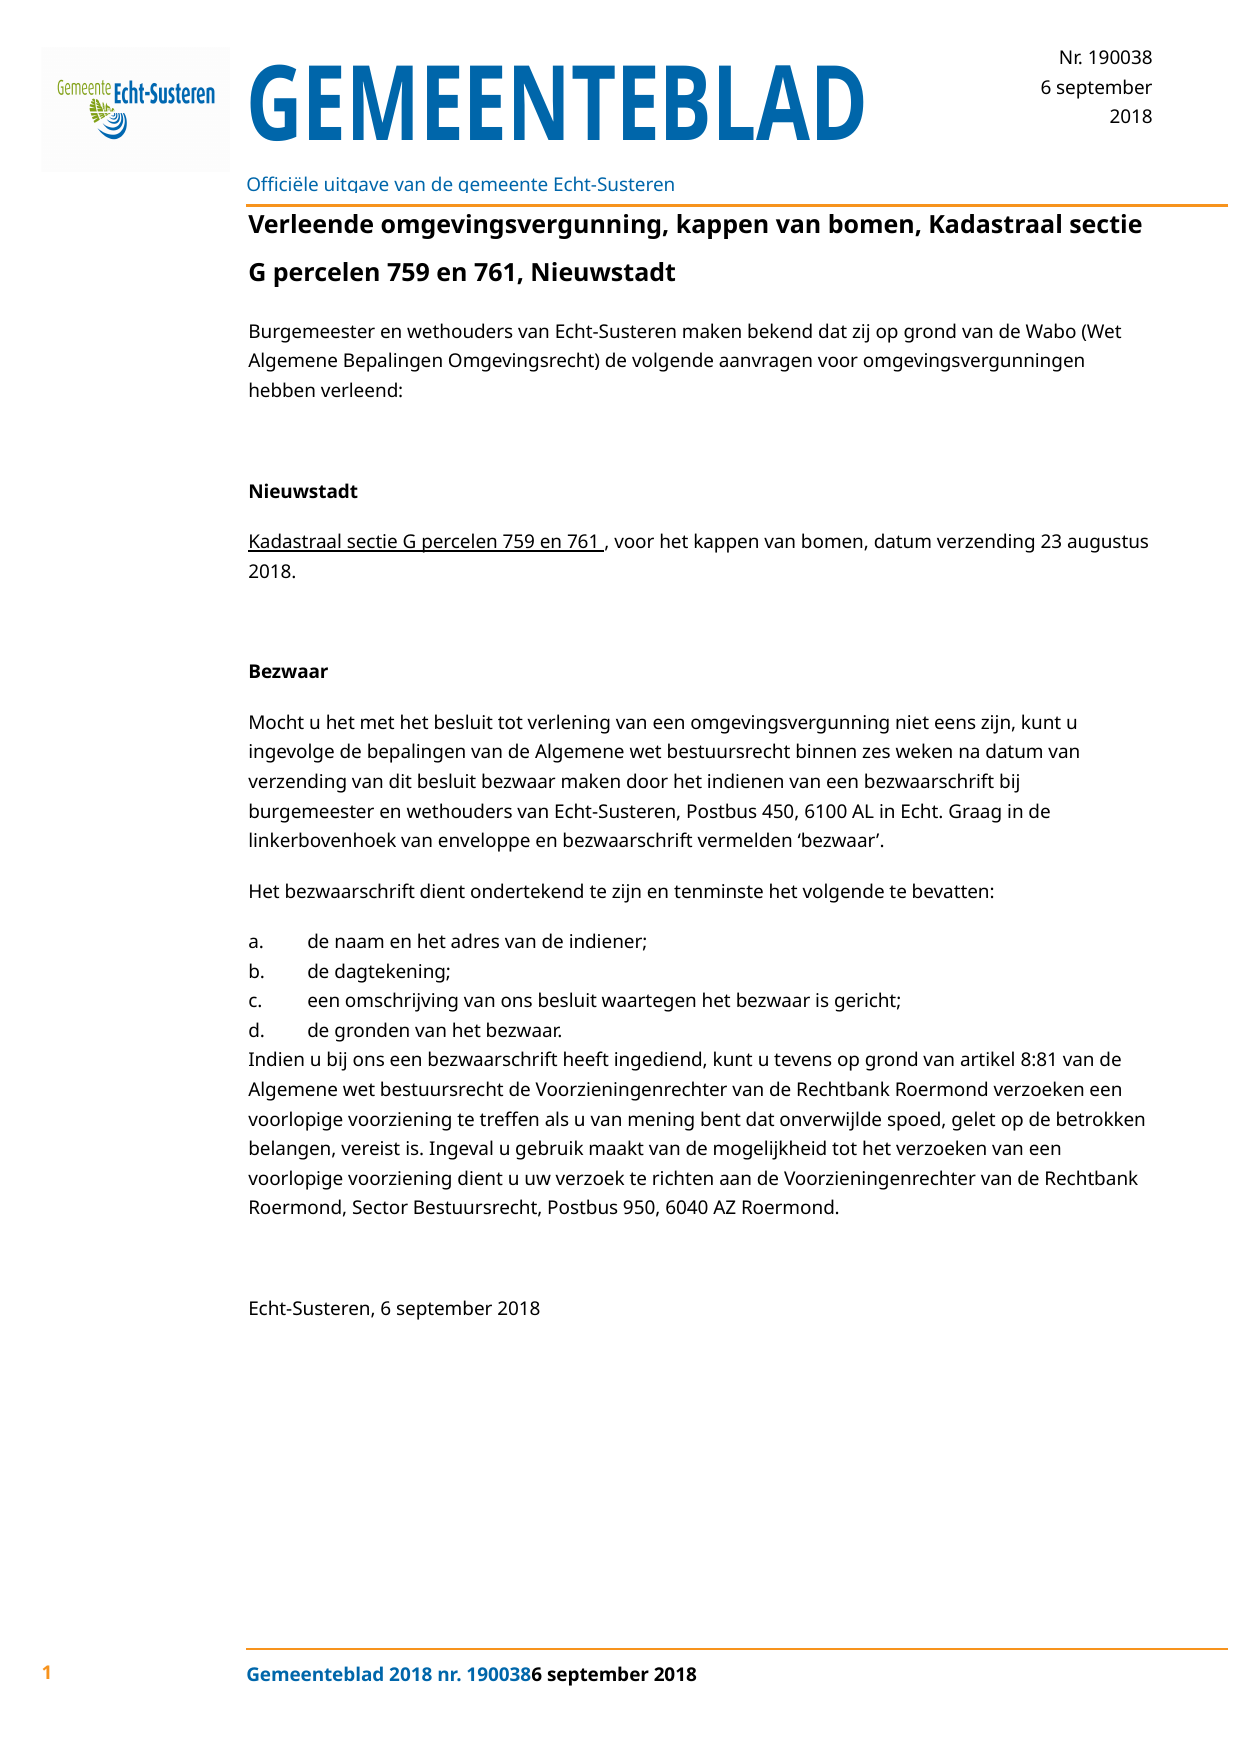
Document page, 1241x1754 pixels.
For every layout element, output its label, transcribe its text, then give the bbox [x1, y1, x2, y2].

list de naam en het adres van de indiener; [248, 928, 1152, 954]
text Het bezwaarschrift dient ondertekend te zijn en tenminste het volgende te bevatten: [248, 878, 1152, 904]
text Nieuwstadt [248, 478, 1152, 504]
list de gronden van het bezwaar. [248, 1017, 1152, 1043]
picture [41, 47, 231, 172]
list een omschrijving van ons besluit waartegen het bezwaar is gericht; [248, 987, 1152, 1013]
text Verleende omgevingsvergunning, kappen van bomen, Kadastraal sectie G percelen 759 en 761, Nieuwstadt [248, 207, 1152, 288]
text Burgemeester en wethouders van Echt-Susteren maken bekend dat zij op grond van de Wabo (Wet Algemene Bepalingen Omgevingsrecht) de volgende aanvragen voor omgevingsvergunningen hebben verleend: [248, 318, 1152, 403]
text Kadastraal sectie G percelen 759 en 761 , voor het kappen van bomen, datum verzending 23 augustus 2018. [248, 528, 1152, 584]
text Indien u bij ons een bezwaarschrift heeft ingediend, kunt u tevens op grond van artikel 8:81 van de Algemene wet bestuursrecht de Voorzieningenrechter van de Rechtbank Roermond verzoeken een voorlopige voorziening te treffen als u van mening bent dat onverwijlde spoed, gelet op de betrokken belangen, vereist is. Ingeval u gebruik maakt van de mogelijkheid tot het verzoeken van een voorlopige voorziening dient u uw verzoek te richten aan de Voorzieningenrechter van de Rechtbank Roermond, Sector Bestuursrecht, Postbus 950, 6040 AZ Roermond. [248, 1047, 1152, 1220]
list de dagtekening; [248, 958, 1152, 984]
text Echt-Susteren, 6 september 2018 [248, 1295, 1152, 1321]
text Mocht u het met het besluit tot verlening van een omgevingsvergunning niet eens zijn, kunt u ingevolge de bepalingen van de Algemene wet bestuursrecht binnen zes weken na datum van verzending van dit besluit bezwaar maken door het indienen van een bezwaarschrift bij burgemeester en wethouders van Echt-Susteren, Postbus 450, 6100 AL in Echt. Graag in de linkerbovenhoek van enveloppe en bezwaarschrift vermelden ‘bezwaar’. [248, 709, 1152, 853]
text Bezwaar [248, 659, 1152, 684]
